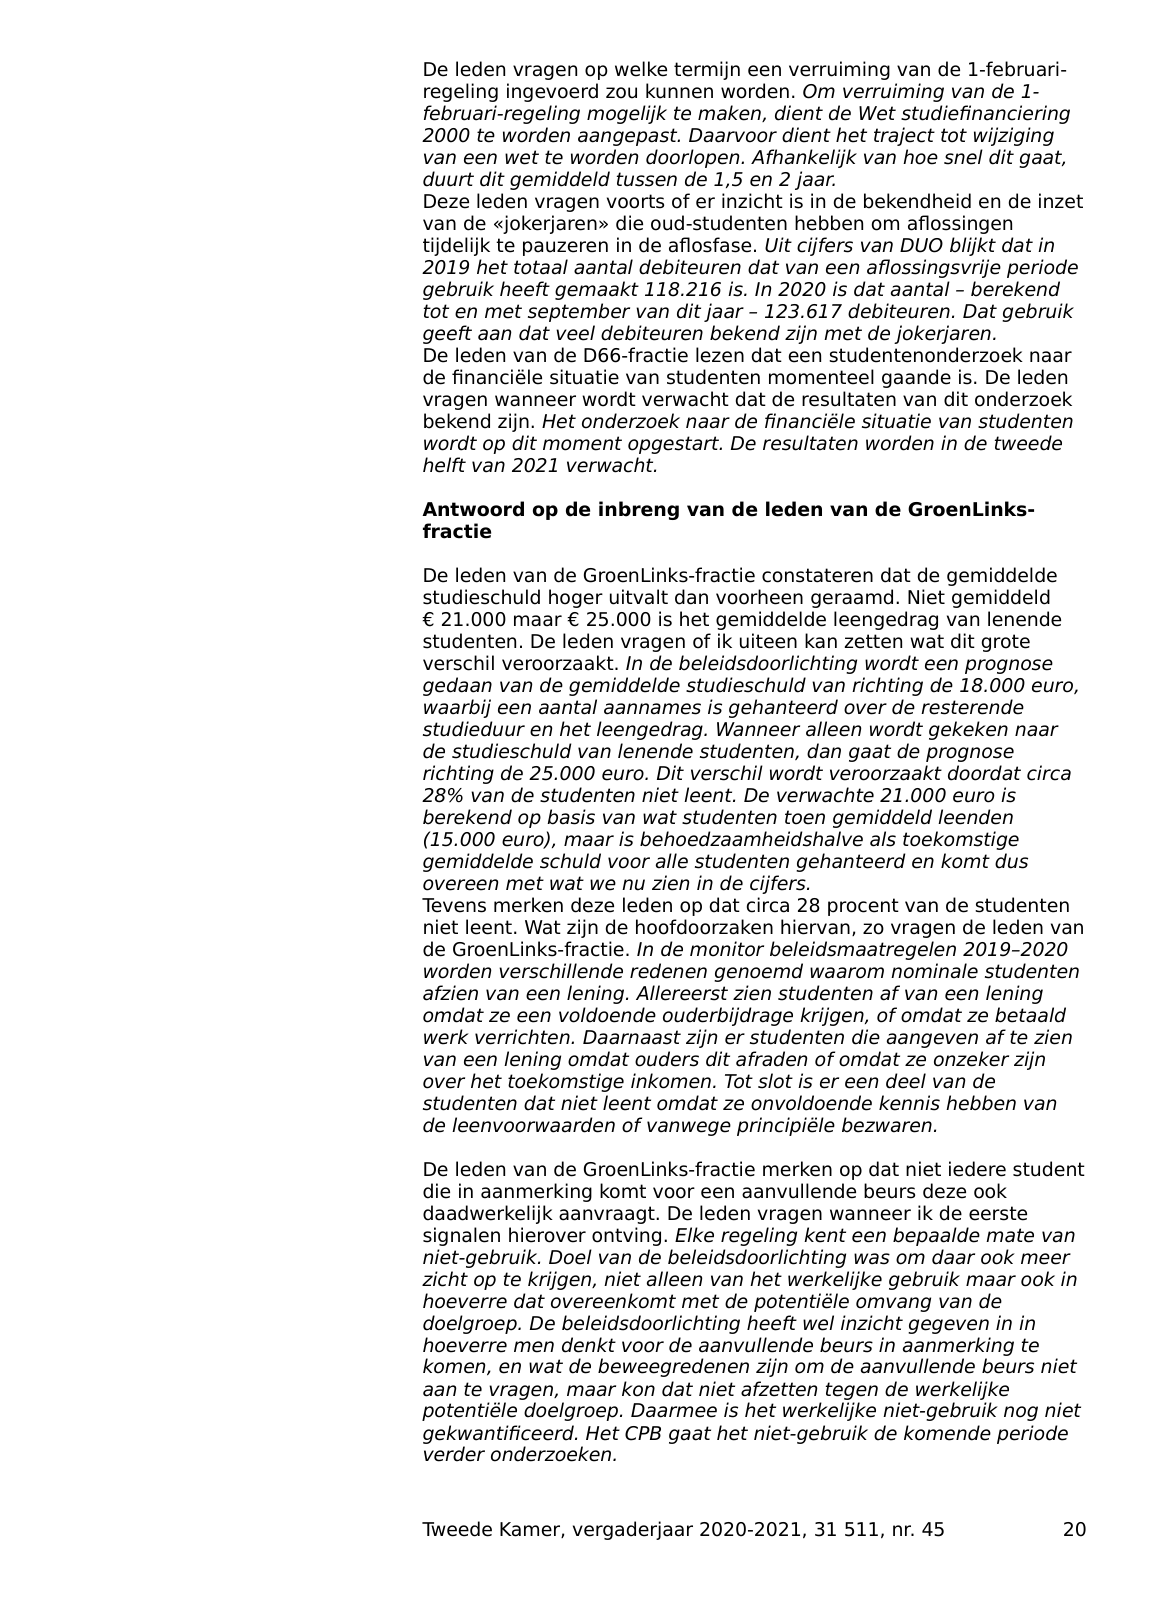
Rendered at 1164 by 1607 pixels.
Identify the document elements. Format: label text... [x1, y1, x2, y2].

text De leden vragen op welke termijn een verruiming van de 1-februari-regeling ingevoerd zou kunnen worden. Om verruiming van de 1-februari-regeling mogelijk te maken, dient de Wet studiefinanciering 2000 te worden aangepast. Daarvoor dient het traject tot wijziging van een wet te worden doorlopen. Afhankelijk van hoe snel dit gaat, duurt dit gemiddeld tussen de 1,5 en 2 jaar. [422, 59, 1087, 191]
text De leden van de D66-fractie lezen dat een studentenonderzoek naar de financiële situatie van studenten momenteel gaande is. De leden vragen wanneer wordt verwacht dat de resultaten van dit onderzoek bekend zijn. Het onderzoek naar de financiële situatie van studenten wordt op dit moment opgestart. De resultaten worden in de tweede helft van 2021 verwacht. [422, 345, 1087, 477]
text Deze leden vragen voorts of er inzicht is in de bekendheid en de inzet van de «jokerjaren» die oud-studenten hebben om aflossingen tijdelijk te pauzeren in de aflosfase. Uit cijfers van DUO blijkt dat in 2019 het totaal aantal debiteuren dat van een aflossingsvrije periode gebruik heeft gemaakt 118.216 is. In 2020 is dat aantal – berekend tot en met september van dit jaar – 123.617 debiteuren. Dat gebruik geeft aan dat veel debiteuren bekend zijn met de jokerjaren. [422, 191, 1087, 345]
text De leden van de GroenLinks-fractie merken op dat niet iedere student die in aanmerking komt voor een aanvullende beurs deze ook daadwerkelijk aanvraagt. De leden vragen wanneer ik de eerste signalen hierover ontving. Elke regeling kent een bepaalde mate van niet-gebruik. Doel van de beleidsdoorlichting was om daar ook meer zicht op te krijgen, niet alleen van het werkelijke gebruik maar ook in hoeverre dat overeenkomt met de potentiële omvang van de doelgroep. De beleidsdoorlichting heeft wel inzicht gegeven in in hoeverre men denkt voor de aanvullende beurs in aanmerking te komen, en wat de beweegredenen zijn om de aanvullende beurs niet aan te vragen, maar kon dat niet afzetten tegen de werkelijke potentiële doelgroep. Daarmee is het werkelijke niet-gebruik nog niet gekwantificeerd. Het CPB gaat het niet-gebruik de komende periode verder onderzoeken. [422, 1159, 1087, 1466]
subtitle Antwoord op de inbreng van de leden van de GroenLinks-fractie [422, 499, 1087, 543]
text Tevens merken deze leden op dat circa 28 procent van de studenten niet leent. Wat zijn de hoofdoorzaken hiervan, zo vragen de leden van de GroenLinks-fractie. In de monitor beleidsmaatregelen 2019–2020 worden verschillende redenen genoemd waarom nominale studenten afzien van een lening. Allereerst zien studenten af van een lening omdat ze een voldoende ouderbijdrage krijgen, of omdat ze betaald werk verrichten. Daarnaast zijn er studenten die aangeven af te zien van een lening omdat ouders dit afraden of omdat ze onzeker zijn over het toekomstige inkomen. Tot slot is er een deel van de studenten dat niet leent omdat ze onvoldoende kennis hebben van de leenvoorwaarden of vanwege principiële bezwaren. [422, 895, 1087, 1136]
text De leden van de GroenLinks-fractie constateren dat de gemiddelde studieschuld hoger uitvalt dan voorheen geraamd. Niet gemiddeld € 21.000 maar € 25.000 is het gemiddelde leengedrag van lenende studenten. De leden vragen of ik uiteen kan zetten wat dit grote verschil veroorzaakt. In de beleidsdoorlichting wordt een prognose gedaan van de gemiddelde studieschuld van richting de 18.000 euro, waarbij een aantal aannames is gehanteerd over de resterende studieduur en het leengedrag. Wanneer alleen wordt gekeken naar de studieschuld van lenende studenten, dan gaat de prognose richting de 25.000 euro. Dit verschil wordt veroorzaakt doordat circa 28% van de studenten niet leent. De verwachte 21.000 euro is berekend op basis van wat studenten toen gemiddeld leenden (15.000 euro), maar is behoedzaamheidshalve als toekomstige gemiddelde schuld voor alle studenten gehanteerd en komt dus overeen met wat we nu zien in de cijfers. [422, 565, 1087, 895]
